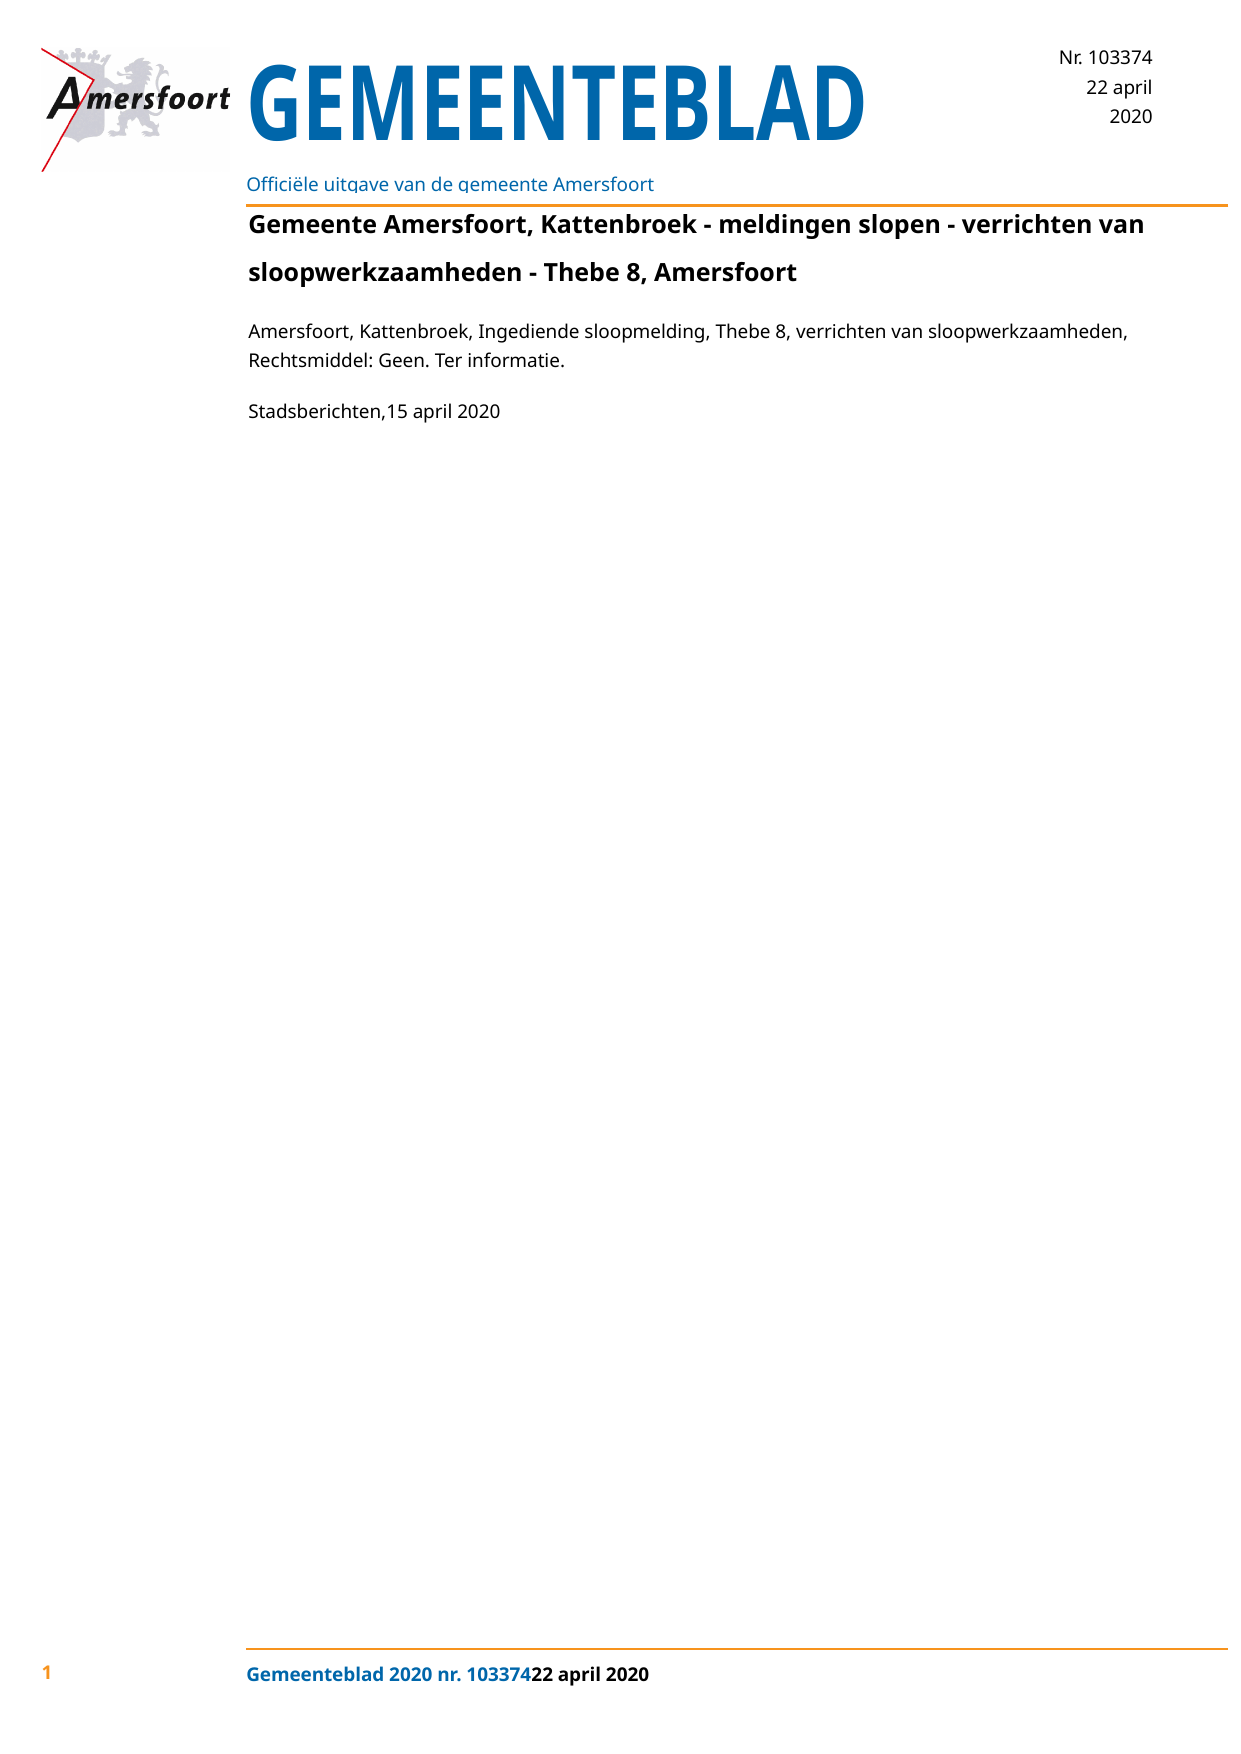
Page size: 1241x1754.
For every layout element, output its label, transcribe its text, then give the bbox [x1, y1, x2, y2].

text Gemeente Amersfoort, Kattenbroek - meldingen slopen - verrichten van sloopwerkzaamheden - Thebe 8, Amersfoort [248, 207, 1152, 288]
picture [41, 47, 231, 172]
text Amersfoort, Kattenbroek, Ingediende sloopmelding, Thebe 8, verrichten van sloopwerkzaamheden, Rechtsmiddel: Geen. Ter informatie. [248, 318, 1152, 373]
text Stadsberichten,15 april 2020 [248, 398, 1152, 424]
